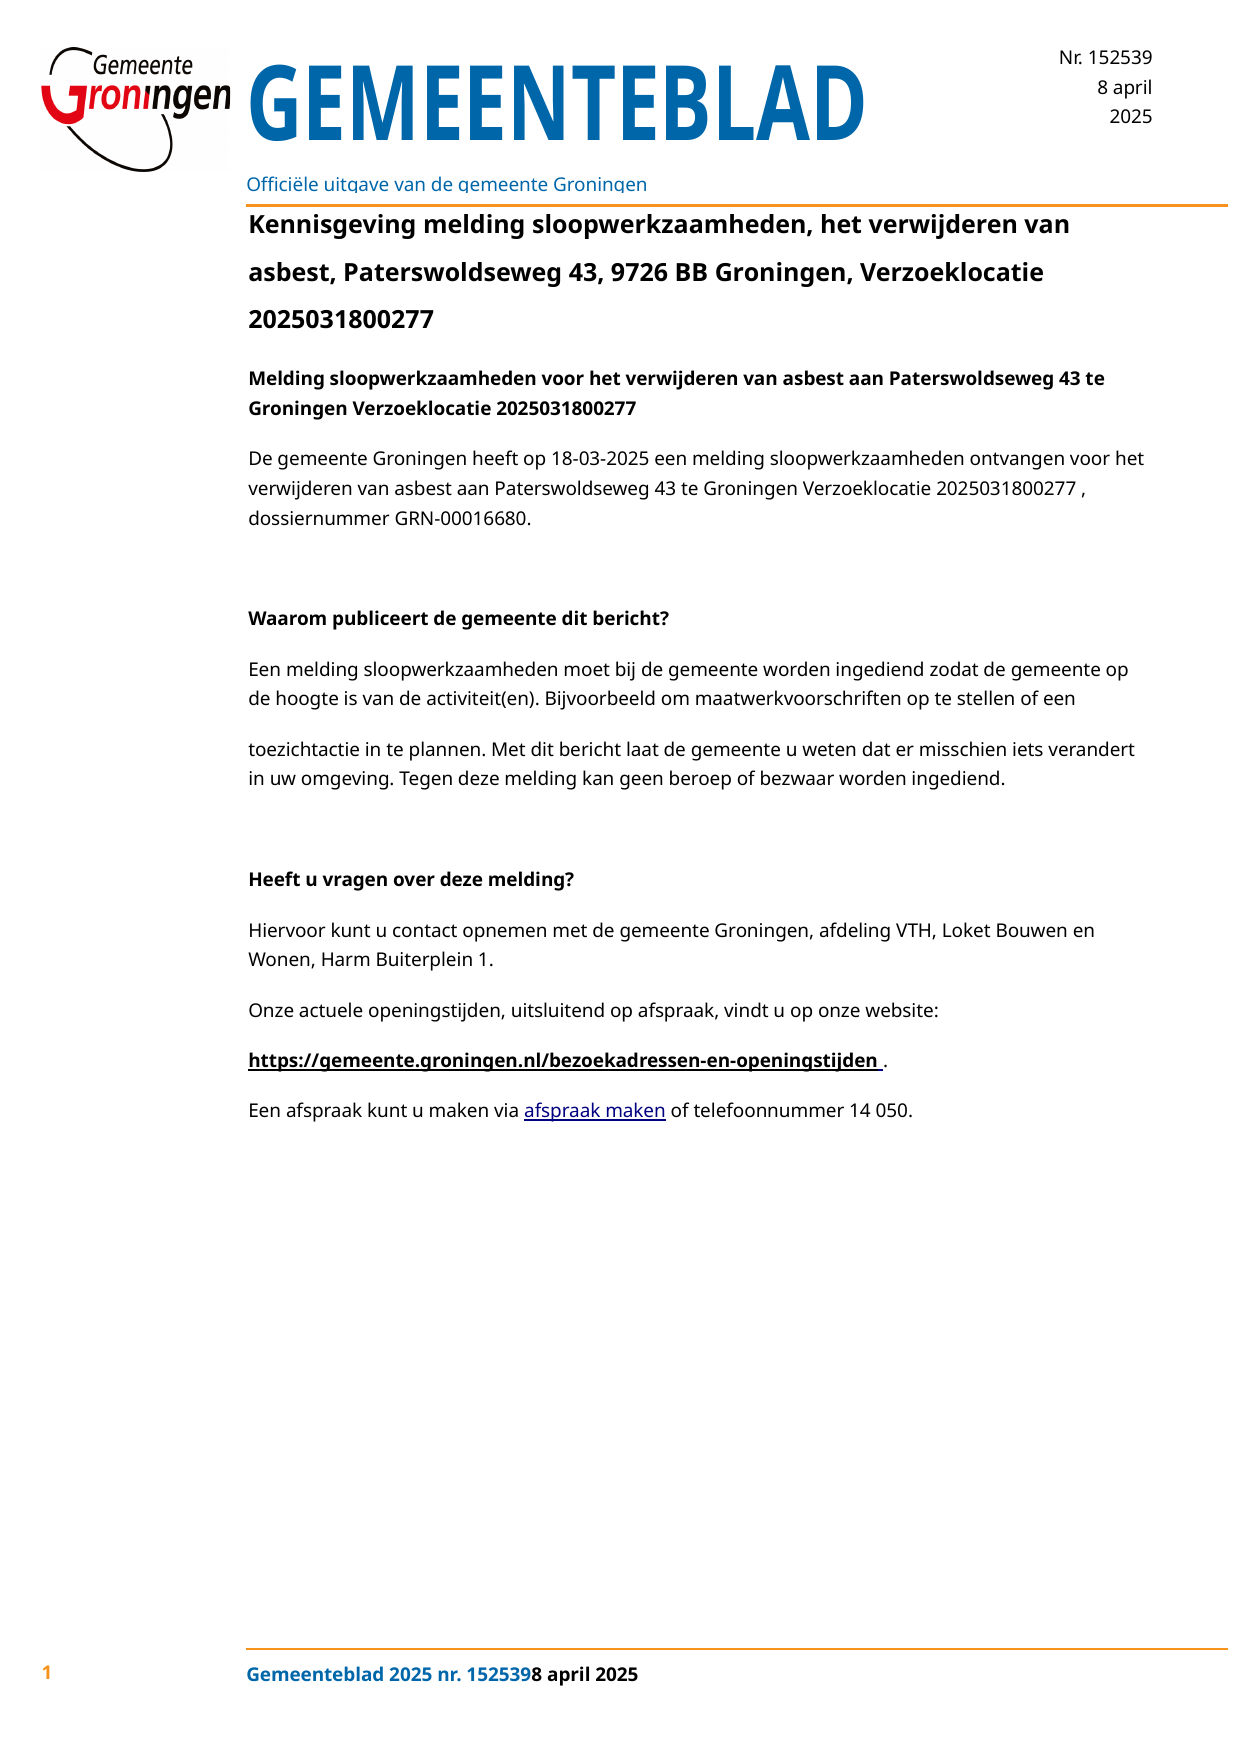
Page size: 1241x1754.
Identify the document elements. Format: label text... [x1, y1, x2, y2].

picture [41, 47, 231, 172]
text toezichtactie in te plannen. Met dit bericht laat de gemeente u weten dat er misschien iets verandert in uw omgeving. Tegen deze melding kan geen beroep of bezwaar worden ingediend. [248, 736, 1152, 791]
text Een afspraak kunt u maken via afspraak maken of telefoonnummer 14 050. [248, 1098, 1152, 1123]
text Waarom publiceert de gemeente dit bericht? [248, 606, 1152, 631]
text Een melding sloopwerkzaamheden moet bij de gemeente worden ingediend zodat de gemeente op de hoogte is van de activiteit(en). Bijvoorbeeld om maatwerkvoorschriften op te stellen of een [248, 656, 1152, 711]
text https://gemeente.groningen.nl/bezoekadressen-en-openingstijden . [248, 1047, 1152, 1073]
text Kennisgeving melding sloopwerkzaamheden, het verwijderen van asbest, Paterswoldseweg 43, 9726 BB Groningen, Verzoeklocatie 2025031800277 [248, 207, 1152, 336]
text Hiervoor kunt u contact opnemen met de gemeente Groningen, afdeling VTH, Loket Bouwen en Wonen, Harm Buiterplein 1. [248, 917, 1152, 972]
text De gemeente Groningen heeft op 18-03-2025 een melding sloopwerkzaamheden ontvangen voor het verwijderen van asbest aan Paterswoldseweg 43 te Groningen Verzoeklocatie 2025031800277 , dossiernummer GRN-00016680. [248, 446, 1152, 530]
text Melding sloopwerkzaamheden voor het verwijderen van asbest aan Paterswoldseweg 43 te Groningen Verzoeklocatie 2025031800277 [248, 366, 1152, 421]
text Onze actuele openingstijden, uitsluitend op afspraak, vindt u op onze website: [248, 997, 1152, 1022]
text Heeft u vragen over deze melding? [248, 866, 1152, 892]
